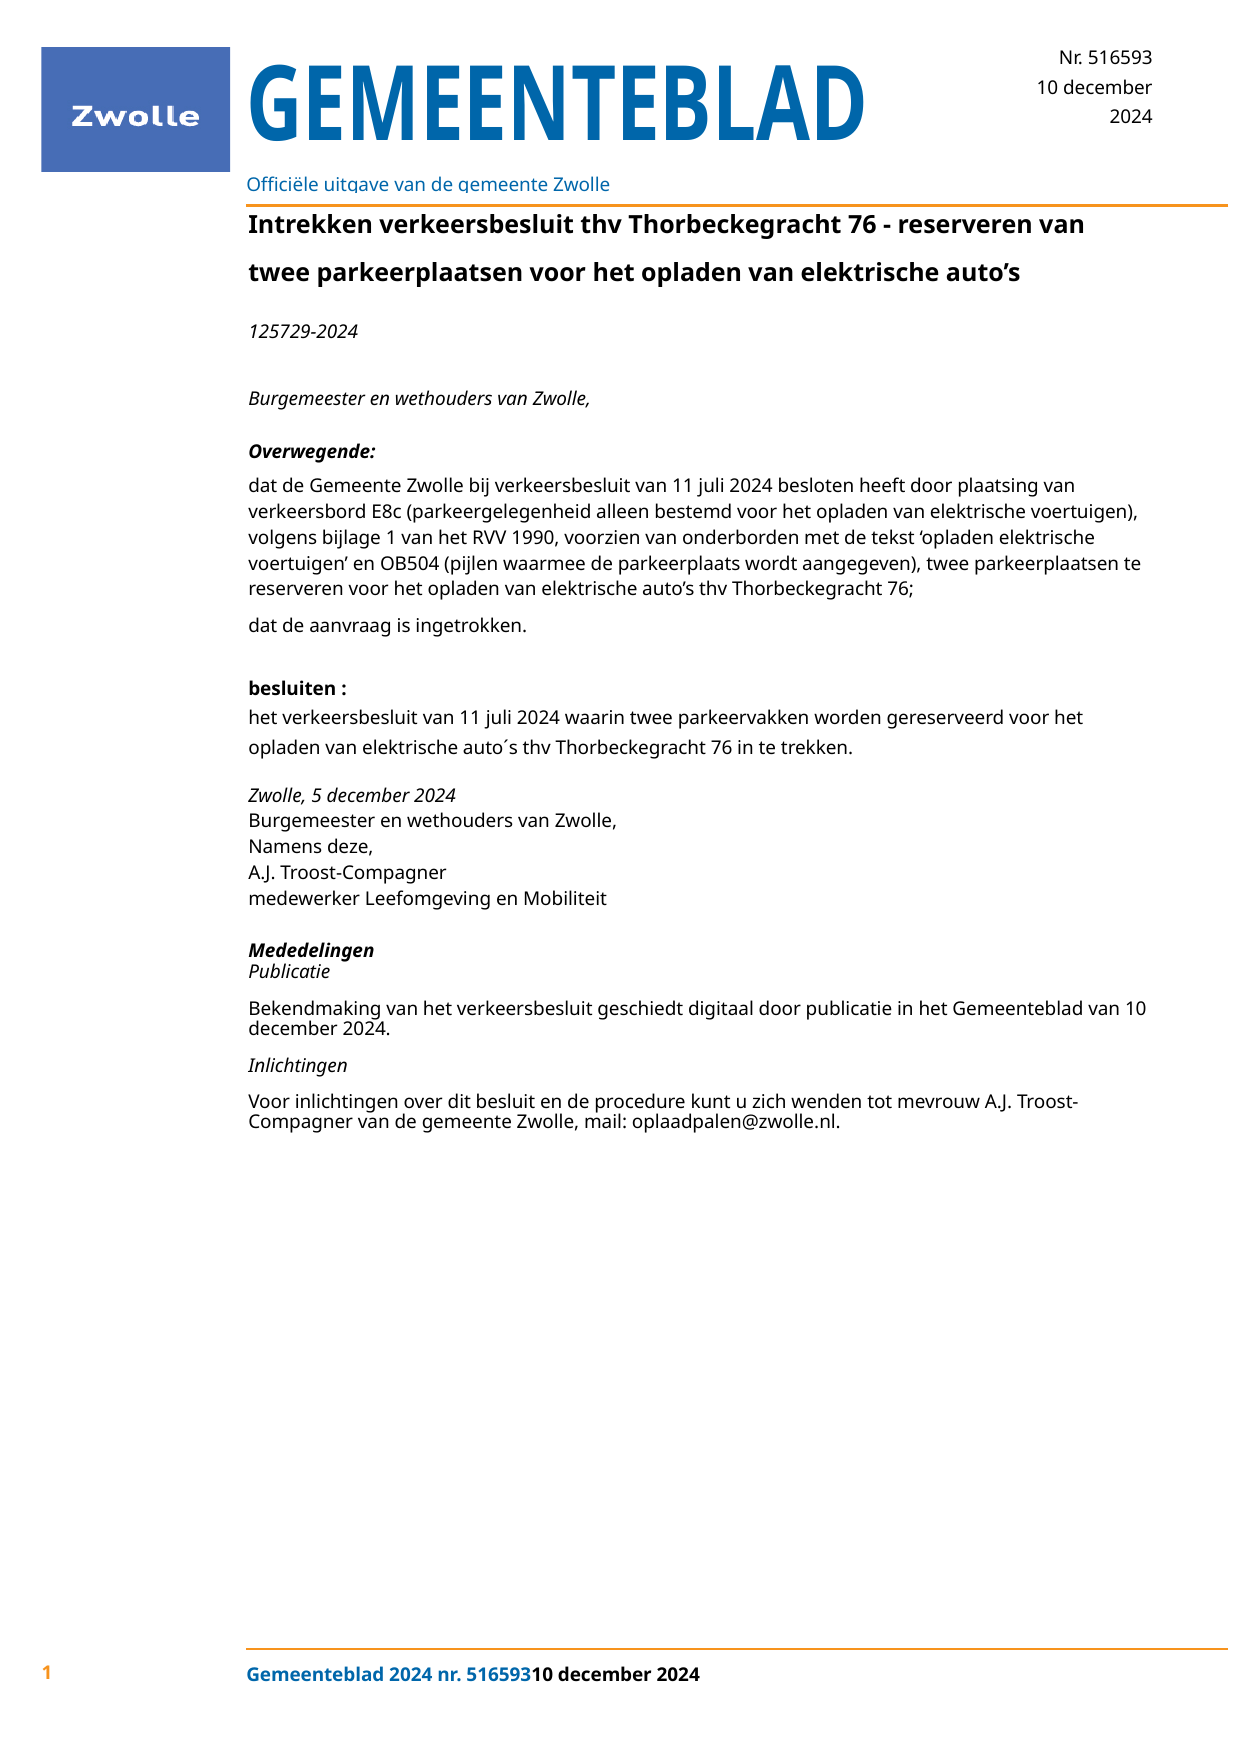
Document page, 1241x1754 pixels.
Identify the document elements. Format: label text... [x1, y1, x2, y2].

text Namens deze, [248, 833, 1152, 859]
text Voor inlichtingen over dit besluit en de procedure kunt u zich wenden tot mevrouw A.J. Troost-Compagner van de gemeente Zwolle, mail: oplaadpalen@zwolle.nl. [248, 1093, 1152, 1132]
text Burgemeester en wethouders van Zwolle, [248, 807, 1152, 833]
text Publicatie [248, 963, 1152, 983]
picture [41, 47, 231, 172]
text Burgemeester en wethouders van Zwolle, [248, 386, 1152, 411]
text Overwegende: [248, 438, 1152, 464]
text Intrekken verkeersbesluit thv Thorbeckegracht 76 - reserveren van twee parkeerplaatsen voor het opladen van elektrische auto’s [248, 207, 1152, 288]
text Inlichtingen [248, 1057, 1152, 1076]
text het verkeersbesluit van 11 juli 2024 waarin twee parkeervakken worden gereserveerd voor het opladen van elektrische auto´s thv Thorbeckegracht 76 in te trekken. [248, 704, 1152, 760]
text A.J. Troost-Compagner [248, 859, 1152, 885]
text dat de aanvraag is ingetrokken. [248, 612, 1152, 638]
text dat de Gemeente Zwolle bij verkeersbesluit van 11 juli 2024 besloten heeft door plaatsing van verkeersbord E8c (parkeergelegenheid alleen bestemd voor het opladen van elektrische voertuigen), volgens bijlage 1 van het RVV 1990, voorzien van onderborden met de tekst ‘opladen elektrische voertuigen’ en OB504 (pijlen waarmee de parkeerplaats wordt aangegeven), twee parkeerplaatsen te reserveren voor het opladen van elektrische auto’s thv Thorbeckegracht 76; [248, 472, 1152, 601]
text 125729-2024 [248, 318, 1152, 344]
text medewerker Leefomgeving en Mobiliteit [248, 885, 1152, 910]
text Zwolle, 5 december 2024 [248, 782, 1152, 807]
text Mededelingen [248, 938, 1152, 963]
text besluiten : [248, 675, 1152, 701]
text Bekendmaking van het verkeersbesluit geschiedt digitaal door publicatie in het Gemeenteblad van 10 december 2024. [248, 1000, 1152, 1039]
